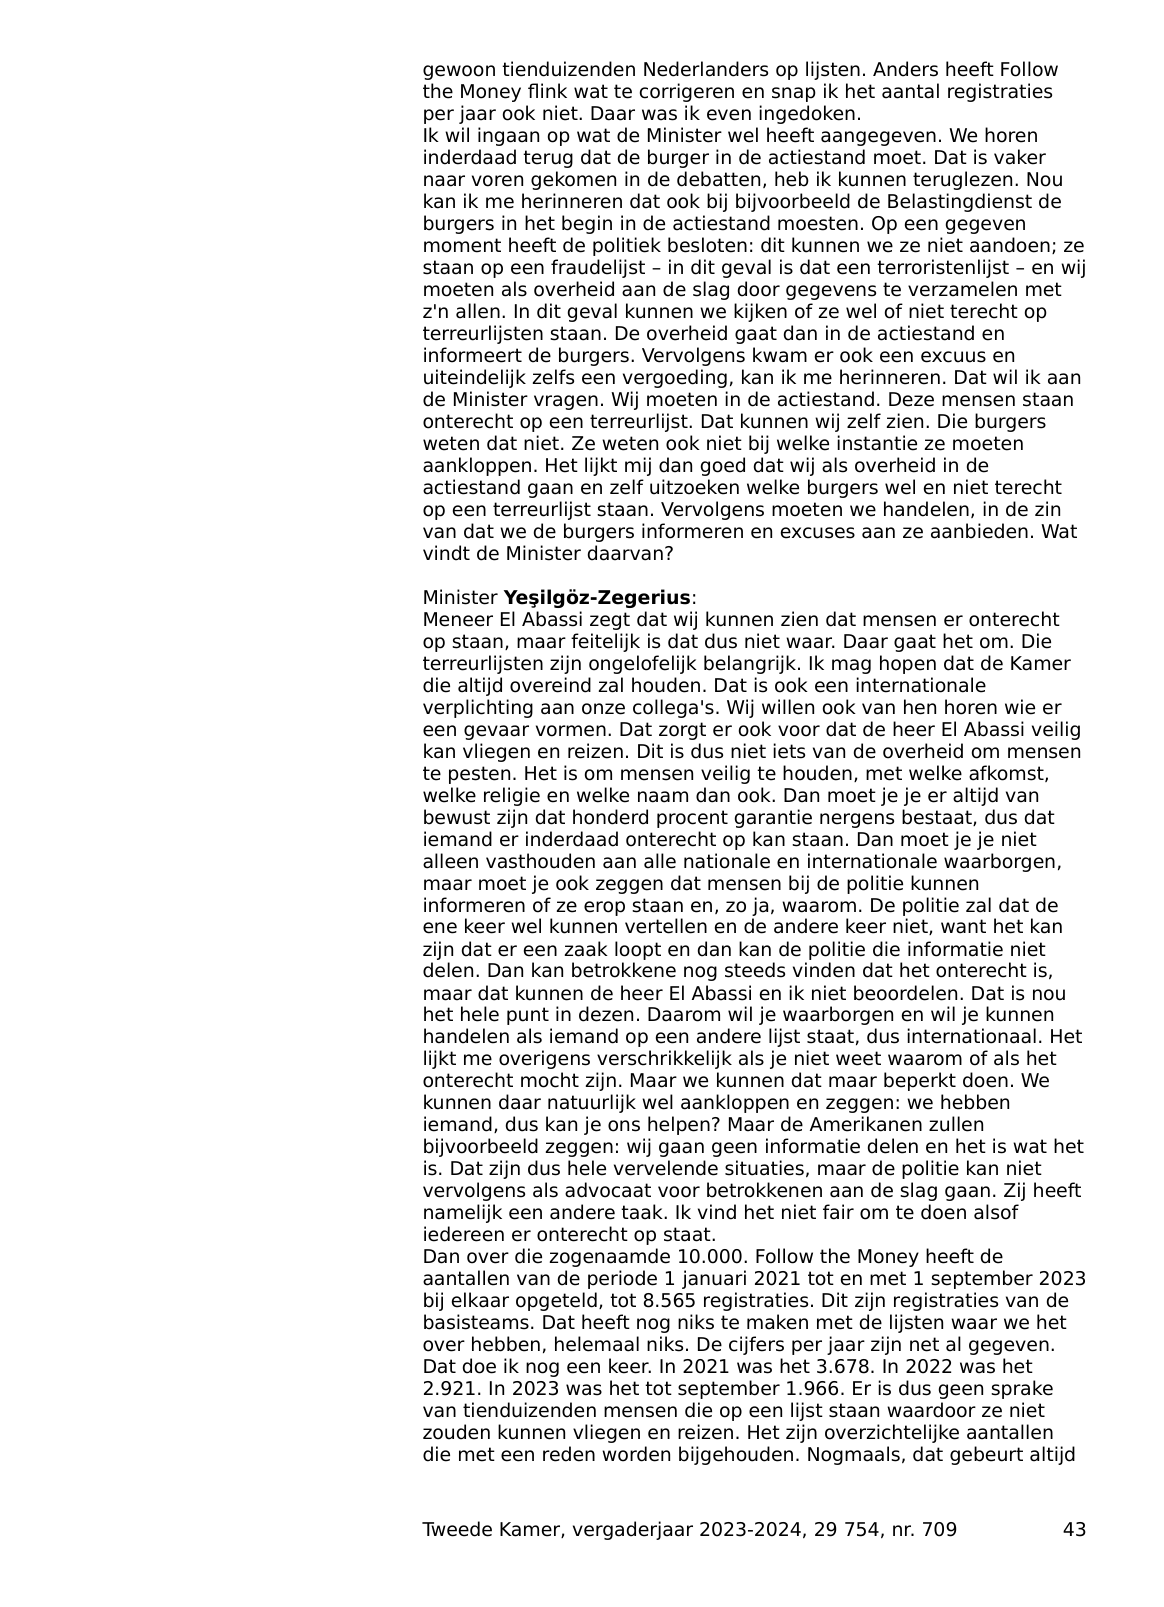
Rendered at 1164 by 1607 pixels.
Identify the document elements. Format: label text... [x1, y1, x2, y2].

text Dan over die zogenaamde 10.000. Follow the Money heeft de aantallen van de periode 1 januari 2021 tot en met 1 september 2023 bij elkaar opgeteld, tot 8.565 registraties. Dit zijn registraties van de basisteams. Dat heeft nog niks te maken met de lijsten waar we het over hebben, helemaal niks. De cijfers per jaar zijn net al gegeven. Dat doe ik nog een keer. In 2021 was het 3.678. In 2022 was het 2.921. In 2023 was het tot september 1.966. Er is dus geen sprake van tienduizenden mensen die op een lijst staan waardoor ze niet zouden kunnen vliegen en reizen. Het zijn overzichtelijke aantallen die met een reden worden bijgehouden. Nogmaals, dat gebeurt altijd [422, 1246, 1087, 1466]
text gewoon tienduizenden Nederlanders op lijsten. Anders heeft Follow the Money flink wat te corrigeren en snap ik het aantal registraties per jaar ook niet. Daar was ik even ingedoken. [422, 59, 1087, 125]
text Ik wil ingaan op wat de Minister wel heeft aangegeven. We horen inderdaad terug dat de burger in de actiestand moet. Dat is vaker naar voren gekomen in de debatten, heb ik kunnen teruglezen. Nou kan ik me herinneren dat ook bij bijvoorbeeld de Belastingdienst de burgers in het begin in de actiestand moesten. Op een gegeven moment heeft de politiek besloten: dit kunnen we ze niet aandoen; ze staan op een fraudelijst – in dit geval is dat een terroristenlijst – en wij moeten als overheid aan de slag door gegevens te verzamelen met z'n allen. In dit geval kunnen we kijken of ze wel of niet terecht op terreurlijsten staan. De overheid gaat dan in de actiestand en informeert de burgers. Vervolgens kwam er ook een excuus en uiteindelijk zelfs een vergoeding, kan ik me herinneren. Dat wil ik aan de Minister vragen. Wij moeten in de actiestand. Deze mensen staan onterecht op een terreurlijst. Dat kunnen wij zelf zien. Die burgers weten dat niet. Ze weten ook niet bij welke instantie ze moeten aankloppen. Het lijkt mij dan goed dat wij als overheid in de actiestand gaan en zelf uitzoeken welke burgers wel en niet terecht op een terreurlijst staan. Vervolgens moeten we handelen, in de zin van dat we de burgers informeren en excuses aan ze aanbieden. Wat vindt de Minister daarvan? [422, 125, 1087, 564]
text Minister Yeşilgöz-Zegerius: [422, 587, 1087, 609]
text Meneer El Abassi zegt dat wij kunnen zien dat mensen er onterecht op staan, maar feitelijk is dat dus niet waar. Daar gaat het om. Die terreurlijsten zijn ongelofelijk belangrijk. Ik mag hopen dat de Kamer die altijd overeind zal houden. Dat is ook een internationale verplichting aan onze collega's. Wij willen ook van hen horen wie er een gevaar vormen. Dat zorgt er ook voor dat de heer El Abassi veilig kan vliegen en reizen. Dit is dus niet iets van de overheid om mensen te pesten. Het is om mensen veilig te houden, met welke afkomst, welke religie en welke naam dan ook. Dan moet je je er altijd van bewust zijn dat honderd procent garantie nergens bestaat, dus dat iemand er inderdaad onterecht op kan staan. Dan moet je je niet alleen vasthouden aan alle nationale en internationale waarborgen, maar moet je ook zeggen dat mensen bij de politie kunnen informeren of ze erop staan en, zo ja, waarom. De politie zal dat de ene keer wel kunnen vertellen en de andere keer niet, want het kan zijn dat er een zaak loopt en dan kan de politie die informatie niet delen. Dan kan betrokkene nog steeds vinden dat het onterecht is, maar dat kunnen de heer El Abassi en ik niet beoordelen. Dat is nou het hele punt in dezen. Daarom wil je waarborgen en wil je kunnen handelen als iemand op een andere lijst staat, dus internationaal. Het lijkt me overigens verschrikkelijk als je niet weet waarom of als het onterecht mocht zijn. Maar we kunnen dat maar beperkt doen. We kunnen daar natuurlijk wel aankloppen en zeggen: we hebben iemand, dus kan je ons helpen? Maar de Amerikanen zullen bijvoorbeeld zeggen: wij gaan geen informatie delen en het is wat het is. Dat zijn dus hele vervelende situaties, maar de politie kan niet vervolgens als advocaat voor betrokkenen aan de slag gaan. Zij heeft namelijk een andere taak. Ik vind het niet fair om te doen alsof iedereen er onterecht op staat. [422, 609, 1087, 1246]
